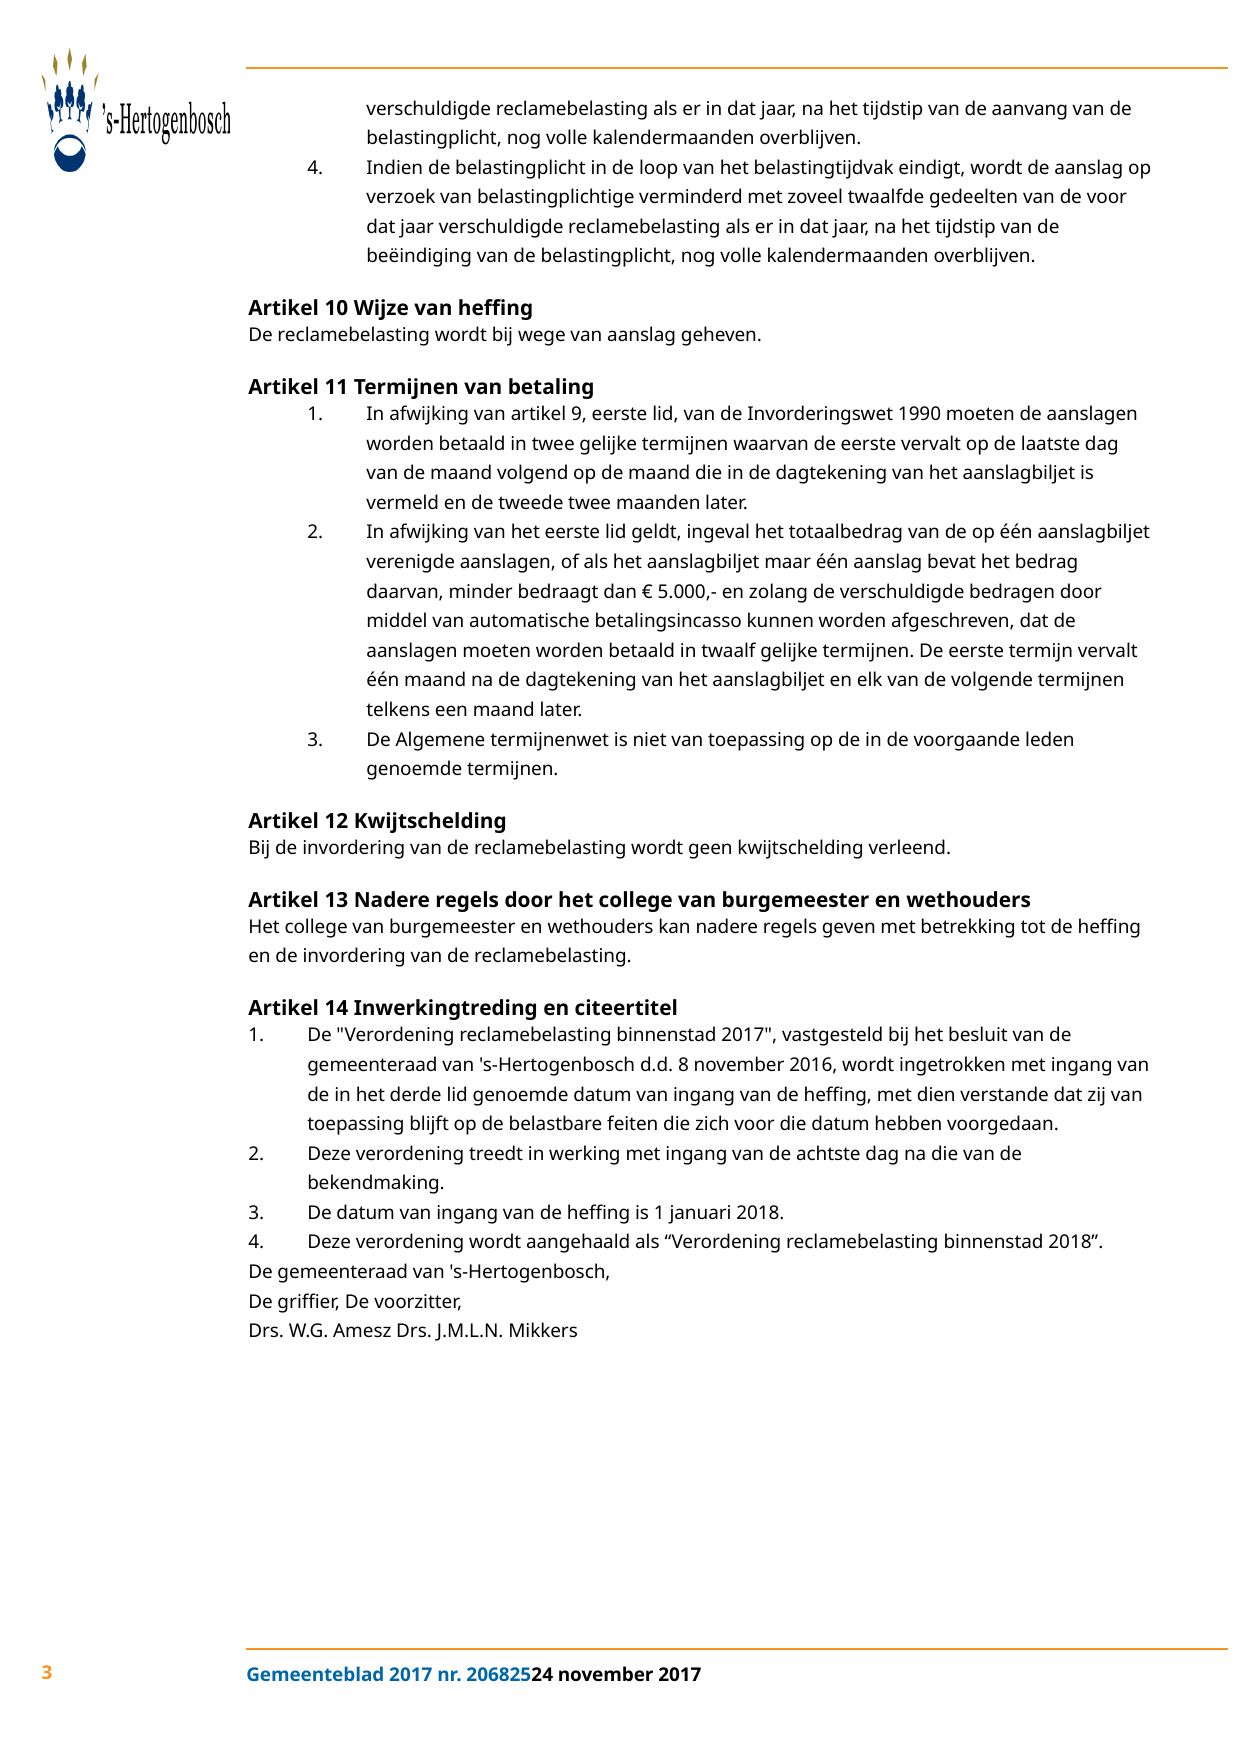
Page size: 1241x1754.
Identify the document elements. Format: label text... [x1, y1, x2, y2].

picture [41, 47, 231, 172]
text Artikel 14 Inwerkingtreding en citeertitel [248, 993, 1152, 1022]
list Deze verordening wordt aangehaald als “Verordening reclamebelasting binnenstad 2018”. [248, 1229, 1152, 1254]
text De griffier, De voorzitter, [248, 1288, 1152, 1313]
list Indien de belastingplicht in de loop van het belastingtijdvak eindigt, wordt de aanslag op verzoek van belastingplichtige verminderd met zoveel twaalfde gedeelten van de voor dat jaar verschuldigde reclamebelasting als er in dat jaar, na het tijdstip van de beëindiging van de belastingplicht, nog volle kalendermaanden overblijven. [307, 154, 1152, 268]
list In afwijking van het eerste lid geldt, ingeval het totaalbedrag van de op één aanslagbiljet verenigde aanslagen, of als het aanslagbiljet maar één aanslag bevat het bedrag daarvan, minder bedraagt dan € 5.000,- en zolang de verschuldigde bedragen door middel van automatische betalingsincasso kunnen worden afgeschreven, dat de aanslagen moeten worden betaald in twaalf gelijke termijnen. De eerste termijn vervalt één maand na de dagtekening van het aanslagbiljet en elk van de volgende termijnen telkens een maand later. [307, 519, 1152, 722]
text Artikel 10 Wijze van heffing [248, 293, 1152, 322]
text Drs. W.G. Amesz Drs. J.M.L.N. Mikkers [248, 1317, 1152, 1343]
list Deze verordening treedt in werking met ingang van de achtste dag na die van de bekendmaking. [248, 1140, 1152, 1195]
text Artikel 11 Termijnen van betaling [248, 372, 1152, 400]
text De reclamebelasting wordt bij wege van aanslag geheven. [248, 322, 1152, 347]
list De Algemene termijnenwet is niet van toepassing op de in de voorgaande leden genoemde termijnen. [307, 726, 1152, 781]
text Artikel 12 Kwijtschelding [248, 806, 1152, 834]
list In afwijking van artikel 9, eerste lid, van de Invorderingswet 1990 moeten de aanslagen worden betaald in twee gelijke termijnen waarvan de eerste vervalt op de laatste dag van de maand volgend op de maand die in de dagtekening van het aanslagbiljet is vermeld en de tweede twee maanden later. [307, 400, 1152, 515]
text Het college van burgemeester en wethouders kan nadere regels geven met betrekking tot de heffing en de invordering van de reclamebelasting. [248, 913, 1152, 968]
text Bij de invordering van de reclamebelasting wordt geen kwijtschelding verleend. [248, 834, 1152, 860]
list De "Verordening reclamebelasting binnenstad 2017", vastgesteld bij het besluit van de gemeenteraad van 's-Hertogenbosch d.d. 8 november 2016, wordt ingetrokken met ingang van de in het derde lid genoemde datum van ingang van de heffing, met dien verstande dat zij van toepassing blijft op de belastbare feiten die zich voor die datum hebben voorgedaan. [248, 1022, 1152, 1136]
list De datum van ingang van de heffing is 1 januari 2018. [248, 1199, 1152, 1225]
list verschuldigde reclamebelasting als er in dat jaar, na het tijdstip van de aanvang van de belastingplicht, nog volle kalendermaanden overblijven. [307, 95, 1152, 150]
text Artikel 13 Nadere regels door het college van burgemeester en wethouders [248, 885, 1152, 913]
text De gemeenteraad van 's-Hertogenbosch, [248, 1258, 1152, 1284]
